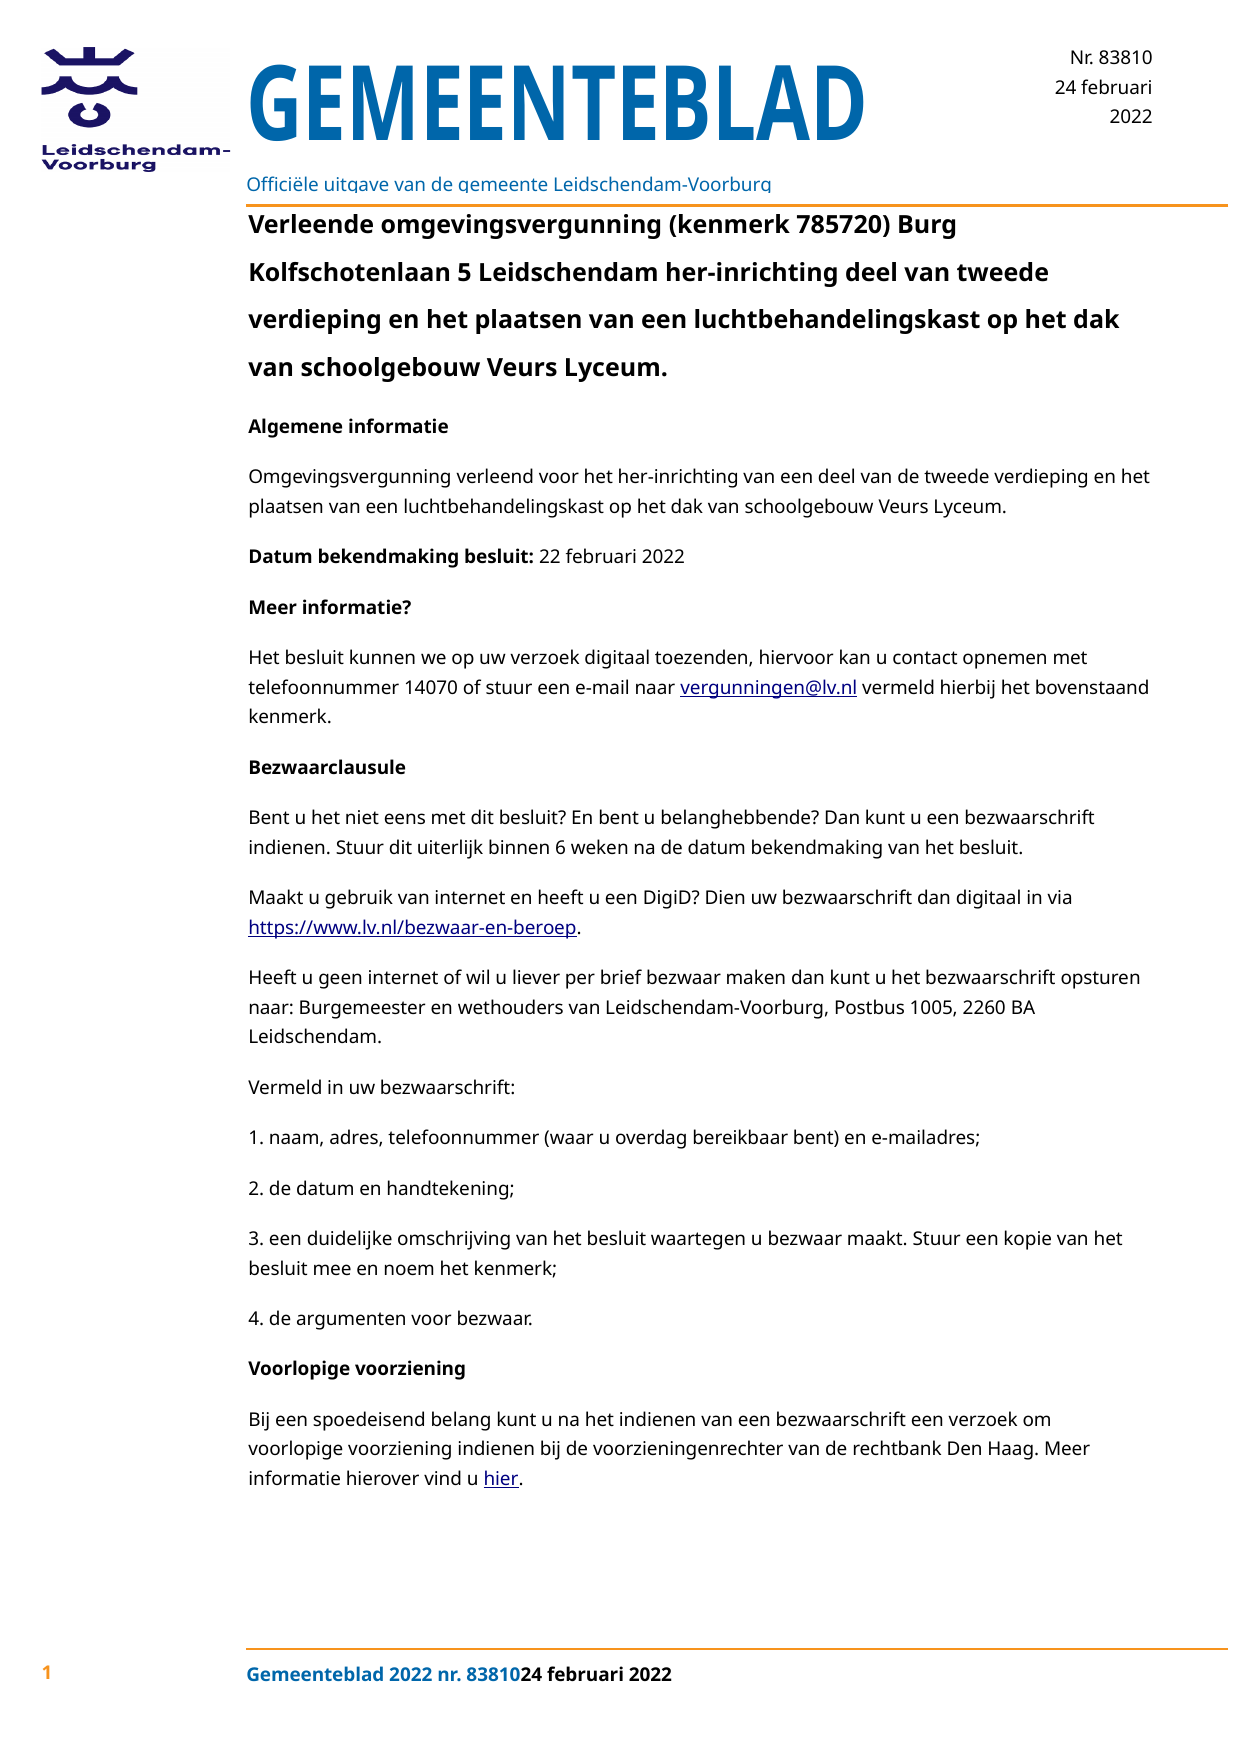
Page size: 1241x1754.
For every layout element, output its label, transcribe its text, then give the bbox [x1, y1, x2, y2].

text Verleende omgevingsvergunning (kenmerk 785720) Burg Kolfschotenlaan 5 Leidschendam her-inrichting deel van tweede verdieping en het plaatsen van een luchtbehandelingskast op het dak van schoolgebouw Veurs Lyceum. [248, 207, 1152, 384]
text 2. de datum en handtekening; [248, 1175, 1152, 1201]
text 3. een duidelijke omschrijving van het besluit waartegen u bezwaar maakt. Stuur een kopie van het besluit mee en noem het kenmerk; [248, 1225, 1152, 1281]
text Algemene informatie [248, 413, 1152, 439]
text Meer informatie? [248, 594, 1152, 620]
text Omgevingsvergunning verleend voor het her-inrichting van een deel van de tweede verdieping en het plaatsen van een luchtbehandelingskast op het dak van schoolgebouw Veurs Lyceum. [248, 463, 1152, 519]
text 4. de argumenten voor bezwaar. [248, 1305, 1152, 1331]
text 1. naam, adres, telefoonnummer (waar u overdag bereikbaar bent) en e-mailadres; [248, 1124, 1152, 1150]
text Vermeld in uw bezwaarschrift: [248, 1074, 1152, 1100]
text Bezwaarclausule [248, 754, 1152, 780]
text Het besluit kunnen we op uw verzoek digitaal toezenden, hiervoor kan u contact opnemen met telefoonnummer 14070 of stuur een e-mail naar vergunningen@lv.nl vermeld hierbij het bovenstaand kenmerk. [248, 644, 1152, 729]
text Bent u het niet eens met dit besluit? En bent u belanghebbende? Dan kunt u een bezwaarschrift indienen. Stuur dit uiterlijk binnen 6 weken na de datum bekendmaking van het besluit. [248, 804, 1152, 860]
text Maakt u gebruik van internet en heeft u een DigiD? Dien uw bezwaarschrift dan digitaal in via https://www.lv.nl/bezwaar-en-beroep. [248, 884, 1152, 940]
text Bij een spoedeisend belang kunt u na het indienen van een bezwaarschrift een verzoek om voorlopige voorziening indienen bij de voorzieningenrechter van de rechtbank Den Haag. Meer informatie hierover vind u hier. [248, 1406, 1152, 1491]
picture [41, 47, 231, 172]
text Voorlopige voorziening [248, 1356, 1152, 1381]
text Heeft u geen internet of wil u liever per brief bezwaar maken dan kunt u het bezwaarschrift opsturen naar: Burgemeester en wethouders van Leidschendam-Voorburg, Postbus 1005, 2260 BA Leidschendam. [248, 964, 1152, 1049]
text Datum bekendmaking besluit: 22 februari 2022 [248, 543, 1152, 569]
